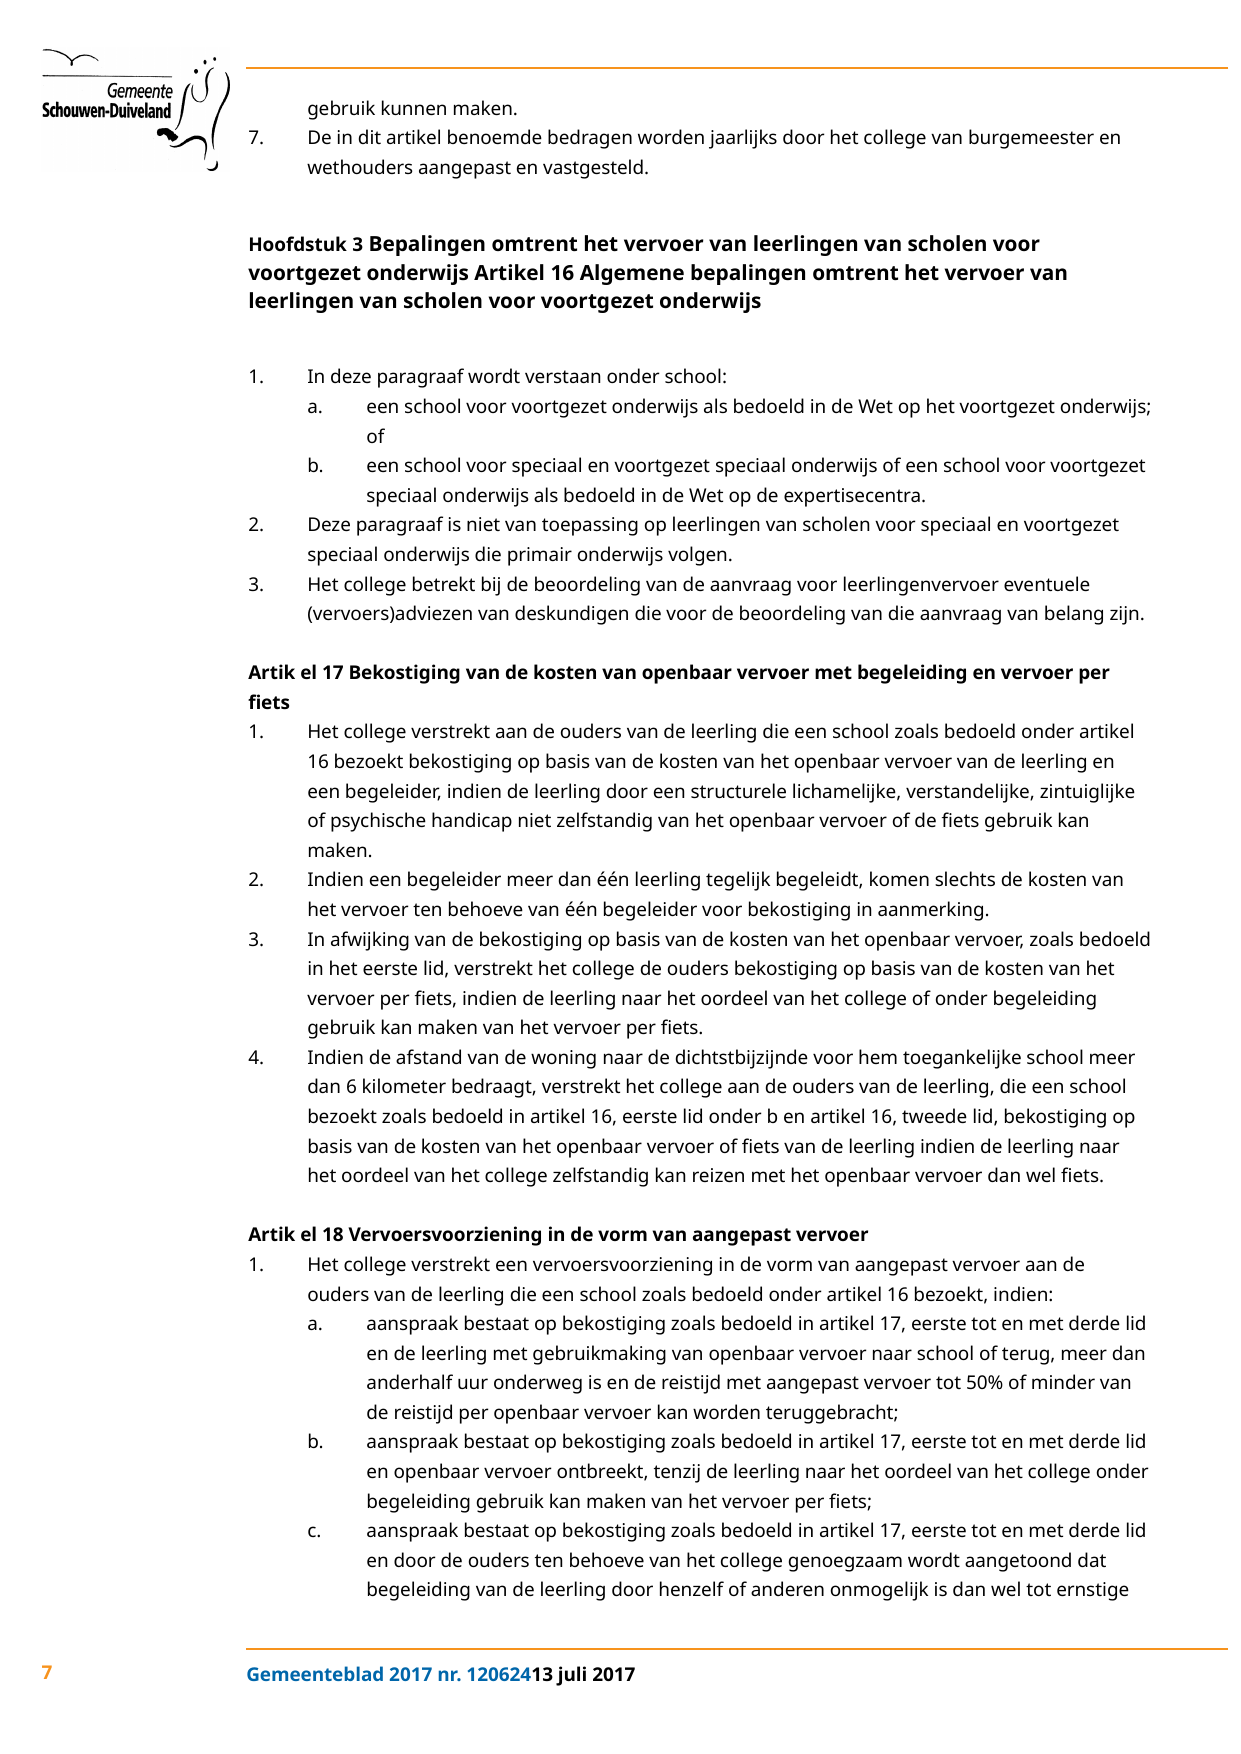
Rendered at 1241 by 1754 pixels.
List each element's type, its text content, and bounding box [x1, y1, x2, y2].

text Hoofdstuk 3 Bepalingen omtrent het vervoer van leerlingen van scholen voor voortgezet onderwijs Artikel 16 Algemene bepalingen omtrent het vervoer van leerlingen van scholen voor voortgezet onderwijs [248, 229, 1152, 314]
list In deze paragraaf wordt verstaan onder school: [248, 364, 1152, 389]
list een school voor speciaal en voortgezet speciaal onderwijs of een school voor voortgezet speciaal onderwijs als bedoeld in de Wet op de expertisecentra. [307, 452, 1152, 508]
text Artik el 18 Vervoersvoorziening in de vorm van aangepast vervoer [248, 1222, 1152, 1247]
list De in dit artikel benoemde bedragen worden jaarlijks door het college van burgemeester en wethouders aangepast en vastgesteld. [248, 124, 1152, 180]
picture [41, 47, 231, 172]
list aanspraak bestaat op bekostiging zoals bedoeld in artikel 17, eerste tot en met derde lid en openbaar vervoer ontbreekt, tenzij de leerling naar het oordeel van het college onder begeleiding gebruik kan maken van het vervoer per fiets; [307, 1429, 1152, 1514]
list Het college betrekt bij de beoordeling van de aanvraag voor leerlingenvervoer eventuele (vervoers)adviezen van deskundigen die voor de beoordeling van die aanvraag van belang zijn. [248, 571, 1152, 626]
list Indien de afstand van de woning naar de dichtstbijzijnde voor hem toegankelijke school meer dan 6 kilometer bedraagt, verstrekt het college aan de ouders van de leerling, die een school bezoekt zoals bedoeld in artikel 16, eerste lid onder b en artikel 16, tweede lid, bekostiging op basis van de kosten van het openbaar vervoer of fiets van de leerling indien de leerling naar het oordeel van het college zelfstandig kan reizen met het openbaar vervoer dan wel fiets. [248, 1044, 1152, 1188]
list aanspraak bestaat op bekostiging zoals bedoeld in artikel 17, eerste tot en met derde lid en door de ouders ten behoeve van het college genoegzaam wordt aangetoond dat begeleiding van de leerling door henzelf of anderen onmogelijk is dan wel tot ernstige [307, 1517, 1152, 1602]
list Het college verstrekt een vervoersvoorziening in de vorm van aangepast vervoer aan de ouders van de leerling die een school zoals bedoeld onder artikel 16 bezoekt, indien: [248, 1251, 1152, 1307]
list Deze paragraaf is niet van toepassing op leerlingen van scholen voor speciaal en voortgezet speciaal onderwijs die primair onderwijs volgen. [248, 512, 1152, 567]
list Het college verstrekt aan de ouders van de leerling die een school zoals bedoeld onder artikel 16 bezoekt bekostiging op basis van de kosten van het openbaar vervoer van de leerling en een begeleider, indien de leerling door een structurele lichamelijke, verstandelijke, zintuiglijke of psychische handicap niet zelfstandig van het openbaar vervoer of de fiets gebruik kan maken. [248, 719, 1152, 863]
list gebruik kunnen maken. [248, 95, 1152, 121]
list een school voor voortgezet onderwijs als bedoeld in de Wet op het voortgezet onderwijs; of [307, 393, 1152, 449]
list Indien een begeleider meer dan één leerling tegelijk begeleidt, komen slechts de kosten van het vervoer ten behoeve van één begeleider voor bekostiging in aanmerking. [248, 867, 1152, 922]
text Artik el 17 Bekostiging van de kosten van openbaar vervoer met begeleiding en vervoer per fiets [248, 659, 1152, 715]
list In afwijking van de bekostiging op basis van de kosten van het openbaar vervoer, zoals bedoeld in het eerste lid, verstrekt het college de ouders bekostiging op basis van de kosten van het vervoer per fiets, indien de leerling naar het oordeel van het college of onder begeleiding gebruik kan maken van het vervoer per fiets. [248, 926, 1152, 1040]
list aanspraak bestaat op bekostiging zoals bedoeld in artikel 17, eerste tot en met derde lid en de leerling met gebruikmaking van openbaar vervoer naar school of terug, meer dan anderhalf uur onderweg is en de reistijd met aangepast vervoer tot 50% of minder van de reistijd per openbaar vervoer kan worden teruggebracht; [307, 1310, 1152, 1425]
